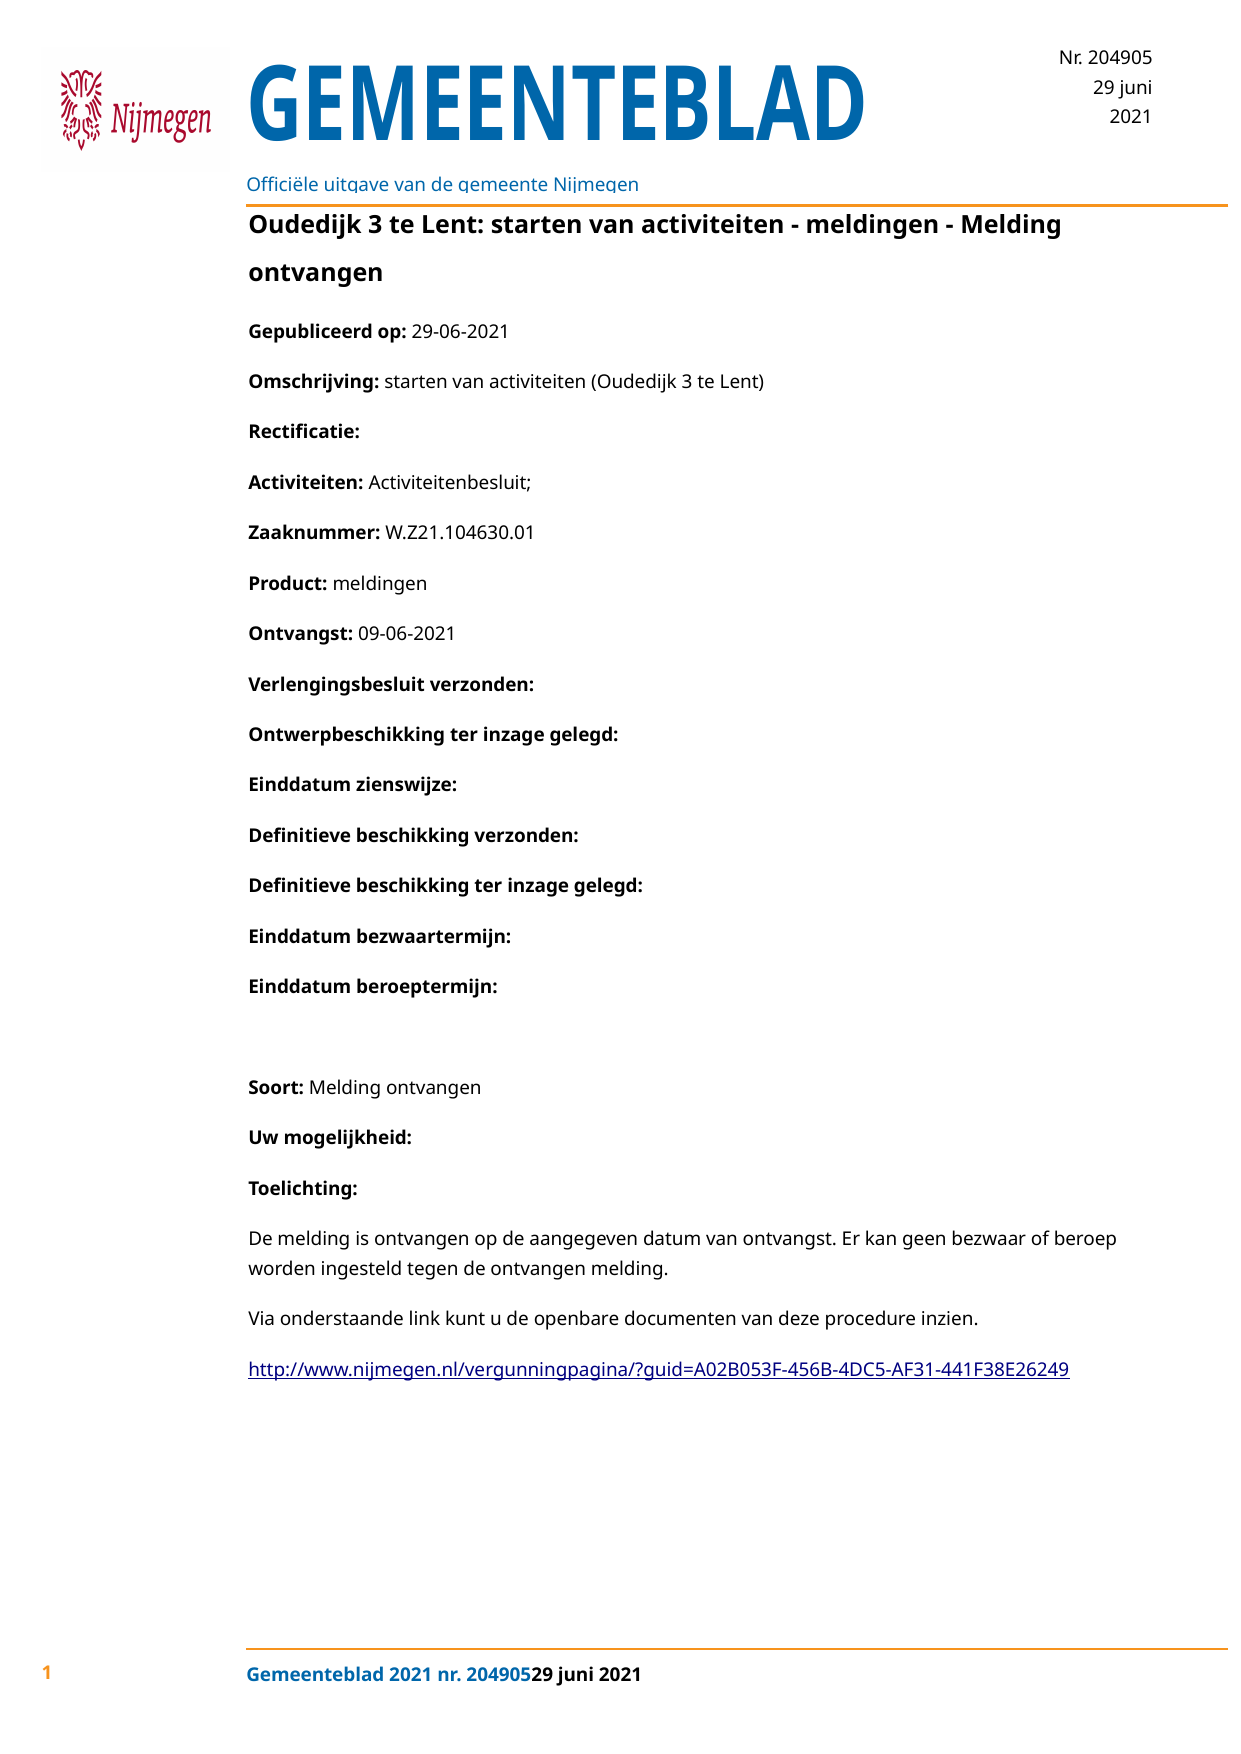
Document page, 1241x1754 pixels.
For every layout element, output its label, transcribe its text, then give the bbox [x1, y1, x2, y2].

text Uw mogelijkheid: [248, 1124, 1152, 1150]
picture [41, 47, 231, 172]
text Activiteiten: Activiteitenbesluit; [248, 469, 1152, 495]
text http://www.nijmegen.nl/vergunningpagina/?guid=A02B053F-456B-4DC5-AF31-441F38E26249 [248, 1356, 1152, 1382]
text Oudedijk 3 te Lent: starten van activiteiten - meldingen - Melding ontvangen [248, 207, 1152, 288]
text Einddatum beroeptermijn: [248, 973, 1152, 999]
text Zaaknummer: W.Z21.104630.01 [248, 519, 1152, 545]
text Ontvangst: 09-06-2021 [248, 620, 1152, 646]
text Einddatum bezwaartermijn: [248, 923, 1152, 949]
text Rectificatie: [248, 419, 1152, 444]
text Definitieve beschikking ter inzage gelegd: [248, 872, 1152, 898]
text Einddatum zienswijze: [248, 772, 1152, 797]
text Toelichting: [248, 1175, 1152, 1201]
text Omschrijving: starten van activiteiten (Oudedijk 3 te Lent) [248, 368, 1152, 394]
text Definitieve beschikking verzonden: [248, 822, 1152, 848]
text De melding is ontvangen op de aangegeven datum van ontvangst. Er kan geen bezwaar of beroep worden ingesteld tegen de ontvangen melding. [248, 1225, 1152, 1281]
text Soort: Melding ontvangen [248, 1074, 1152, 1100]
text Gepubliceerd op: 29-06-2021 [248, 318, 1152, 344]
text Ontwerpbeschikking ter inzage gelegd: [248, 721, 1152, 747]
text Product: meldingen [248, 570, 1152, 596]
text Via onderstaande link kunt u de openbare documenten van deze procedure inzien. [248, 1305, 1152, 1331]
text Verlengingsbesluit verzonden: [248, 671, 1152, 697]
